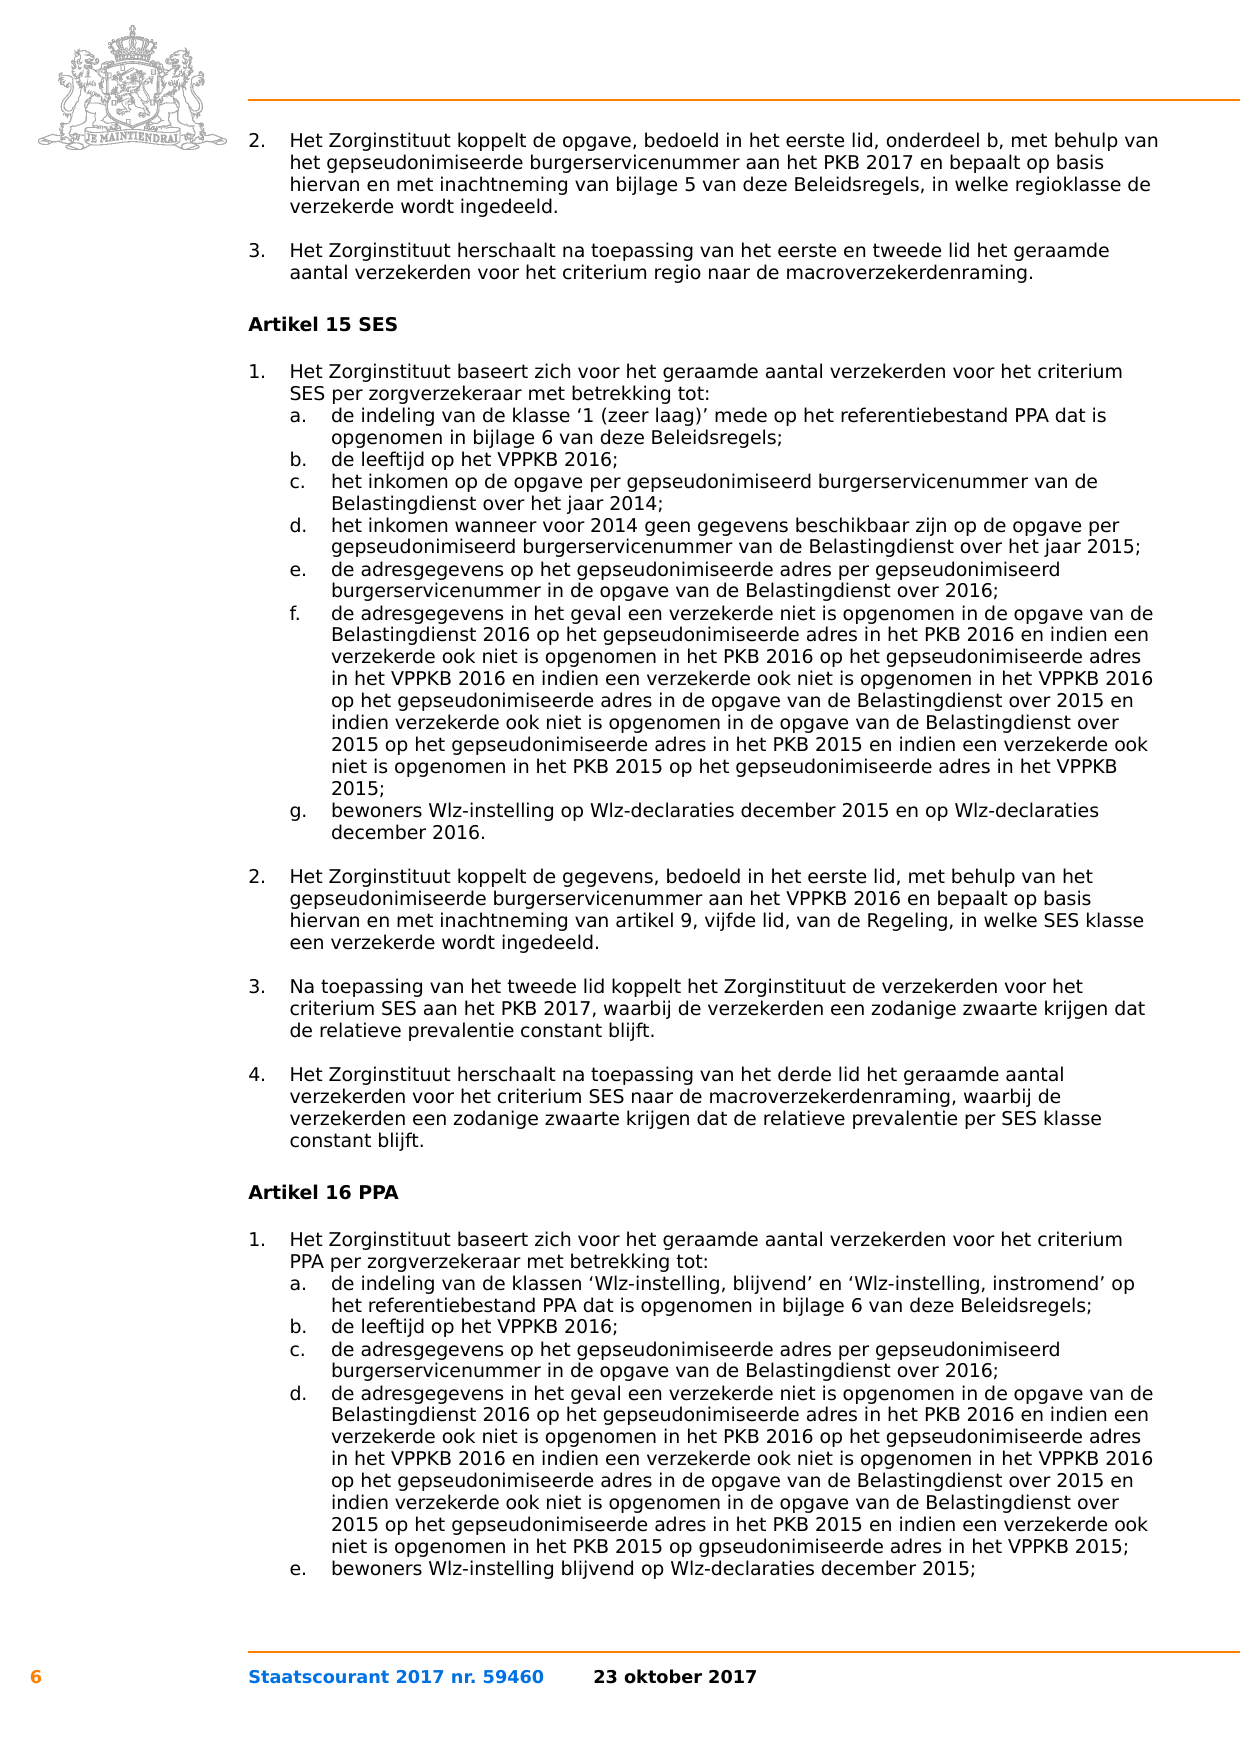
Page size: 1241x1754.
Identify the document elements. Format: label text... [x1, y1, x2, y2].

text c. de adresgegevens op het gepseudonimiseerde adres per gepseudonimiseerd burgerservicenummer in de opgave van de Belastingdienst over 2016; [289, 1338, 1163, 1382]
text 3. Het Zorginstituut herschaalt na toepassing van het eerste en tweede lid het geraamde aantal verzekerden voor het criterium regio naar de macroverzekerdenraming. [248, 240, 1163, 284]
text d. het inkomen wanneer voor 2014 geen gegevens beschikbaar zijn op de opgave per gepseudonimiseerd burgerservicenummer van de Belastingdienst over het jaar 2015; [289, 514, 1163, 558]
subtitle Artikel 15 SES [248, 314, 1163, 336]
text f. de adresgegevens in het geval een verzekerde niet is opgenomen in de opgave van de Belastingdienst 2016 op het gepseudonimiseerde adres in het PKB 2016 en indien een verzekerde ook niet is opgenomen in het PKB 2016 op het gepseudonimiseerde adres in het VPPKB 2016 en indien een verzekerde ook niet is opgenomen in het VPPKB 2016 op het gepseudonimiseerde adres in de opgave van de Belastingdienst over 2015 en indien verzekerde ook niet is opgenomen in de opgave van de Belastingdienst over 2015 op het gepseudonimiseerde adres in het PKB 2015 en indien een verzekerde ook niet is opgenomen in het PKB 2015 op het gepseudonimiseerde adres in het VPPKB 2015; [289, 602, 1163, 800]
text g. bewoners Wlz-instelling op Wlz-declaraties december 2015 en op Wlz-declaraties december 2016. [289, 800, 1163, 844]
text e. de adresgegevens op het gepseudonimiseerde adres per gepseudonimiseerd burgerservicenummer in de opgave van de Belastingdienst over 2016; [289, 558, 1163, 602]
text d. de adresgegevens in het geval een verzekerde niet is opgenomen in de opgave van de Belastingdienst 2016 op het gepseudonimiseerde adres in het PKB 2016 en indien een verzekerde ook niet is opgenomen in het PKB 2016 op het gepseudonimiseerde adres in het VPPKB 2016 en indien een verzekerde ook niet is opgenomen in het VPPKB 2016 op het gepseudonimiseerde adres in de opgave van de Belastingdienst over 2015 en indien verzekerde ook niet is opgenomen in de opgave van de Belastingdienst over 2015 op het gepseudonimiseerde adres in het PKB 2015 en indien een verzekerde ook niet is opgenomen in het PKB 2015 op gpseudonimiseerde adres in het VPPKB 2015; [289, 1382, 1163, 1558]
text 2. Het Zorginstituut koppelt de opgave, bedoeld in het eerste lid, onderdeel b, met behulp van het gepseudonimiseerde burgerservicenummer aan het PKB 2017 en bepaalt op basis hiervan en met inachtneming van bijlage 5 van deze Beleidsregels, in welke regioklasse de verzekerde wordt ingedeeld. [248, 130, 1163, 218]
text 3. Na toepassing van het tweede lid koppelt het Zorginstituut de verzekerden voor het criterium SES aan het PKB 2017, waarbij de verzekerden een zodanige zwaarte krijgen dat de relatieve prevalentie constant blijft. [248, 976, 1163, 1042]
text b. de leeftijd op het VPPKB 2016; [289, 1316, 1163, 1338]
text 4. Het Zorginstituut herschaalt na toepassing van het derde lid het geraamde aantal verzekerden voor het criterium SES naar de macroverzekerdenraming, waarbij de verzekerden een zodanige zwaarte krijgen dat de relatieve prevalentie per SES klasse constant blijft. [248, 1064, 1163, 1152]
text a. de indeling van de klasse ‘1 (zeer laag)’ mede op het referentiebestand PPA dat is opgenomen in bijlage 6 van deze Beleidsregels; [289, 404, 1163, 448]
text b. de leeftijd op het VPPKB 2016; [289, 448, 1163, 471]
picture [38, 25, 227, 150]
text a. de indeling van de klassen ‘Wlz-instelling, blijvend’ en ‘Wlz-instelling, instromend’ op het referentiebestand PPA dat is opgenomen in bijlage 6 van deze Beleidsregels; [289, 1272, 1163, 1316]
subtitle Artikel 16 PPA [248, 1182, 1163, 1203]
text 1. Het Zorginstituut baseert zich voor het geraamde aantal verzekerden voor het criterium SES per zorgverzekeraar met betrekking tot: [248, 361, 1163, 404]
text c. het inkomen op de opgave per gepseudonimiseerd burgerservicenummer van de Belastingdienst over het jaar 2014; [289, 471, 1163, 514]
text 1. Het Zorginstituut baseert zich voor het geraamde aantal verzekerden voor het criterium PPA per zorgverzekeraar met betrekking tot: [248, 1228, 1163, 1272]
text e. bewoners Wlz-instelling blijvend op Wlz-declaraties december 2015; [289, 1558, 1163, 1580]
text 2. Het Zorginstituut koppelt de gegevens, bedoeld in het eerste lid, met behulp van het gepseudonimiseerde burgerservicenummer aan het VPPKB 2016 en bepaalt op basis hiervan en met inachtneming van artikel 9, vijfde lid, van de Regeling, in welke SES klasse een verzekerde wordt ingedeeld. [248, 866, 1163, 954]
